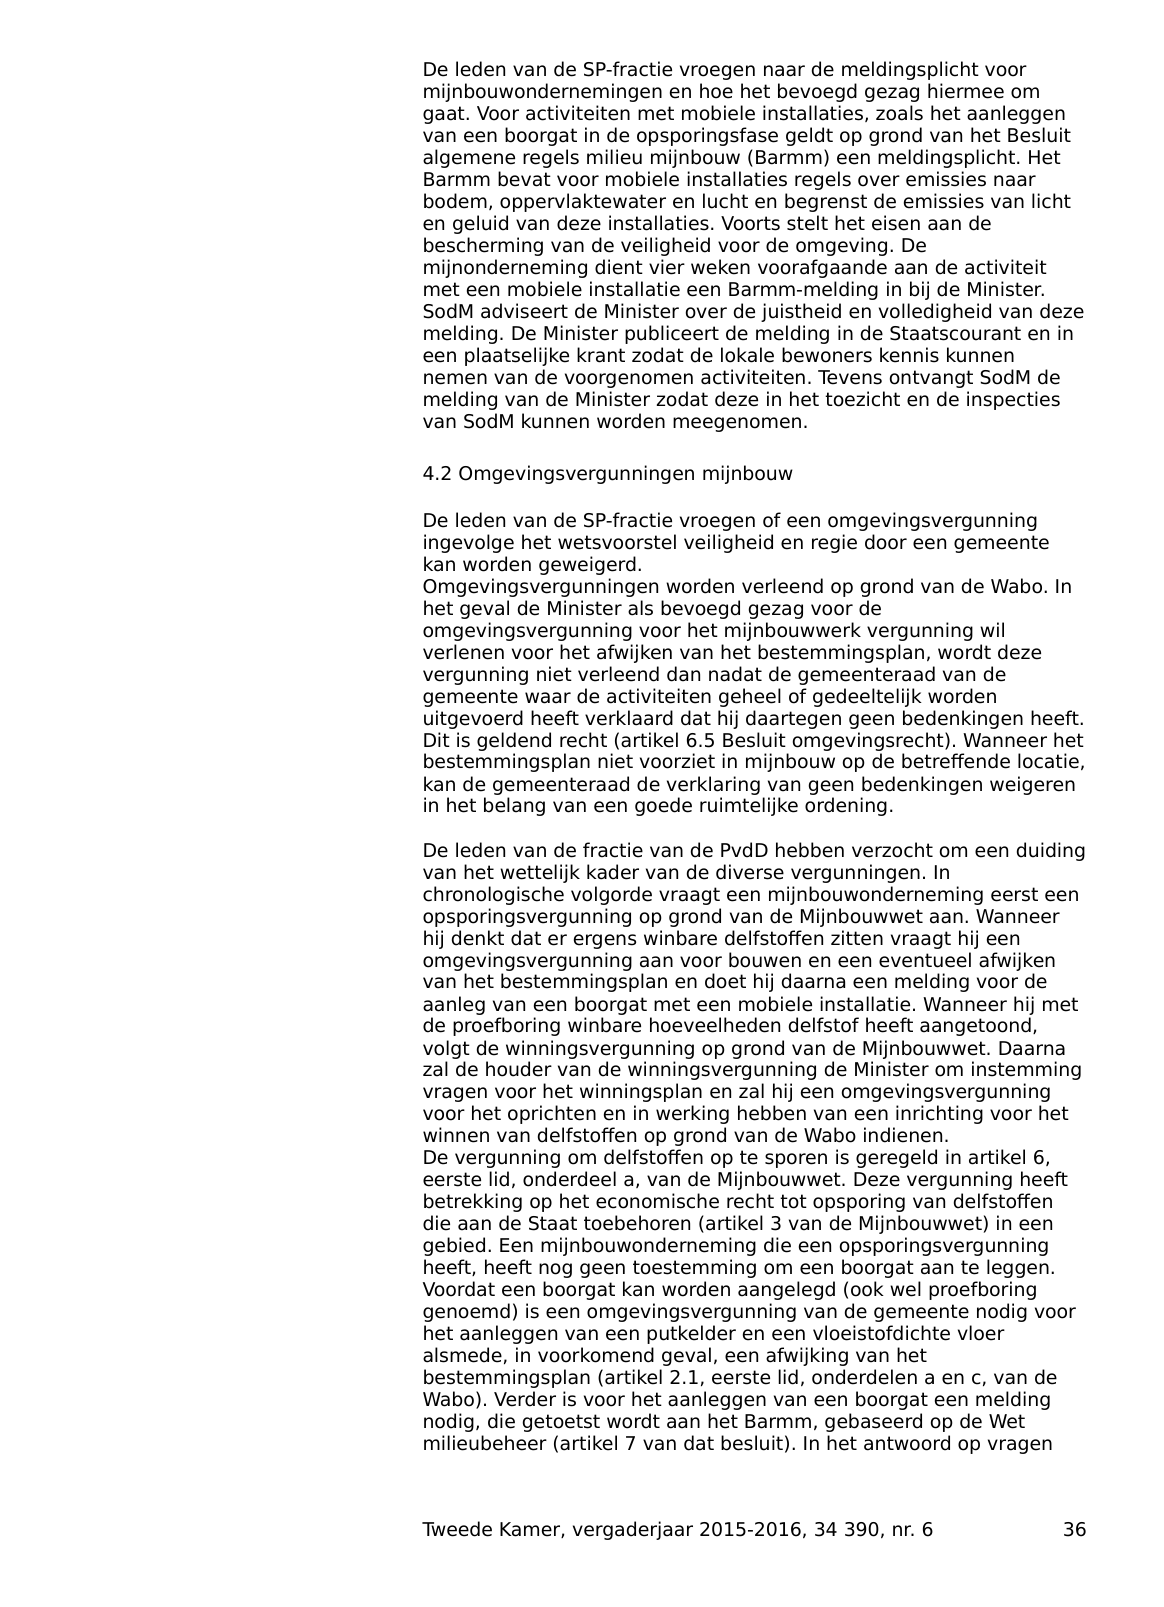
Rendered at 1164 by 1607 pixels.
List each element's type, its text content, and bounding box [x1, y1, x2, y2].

text De leden van de SP-fractie vroegen naar de meldingsplicht voor mijnbouwondernemingen en hoe het bevoegd gezag hiermee om gaat. Voor activiteiten met mobiele installaties, zoals het aanleggen van een boorgat in de opsporingsfase geldt op grond van het Besluit algemene regels milieu mijnbouw (Barmm) een meldingsplicht. Het Barmm bevat voor mobiele installaties regels over emissies naar bodem, oppervlaktewater en lucht en begrenst de emissies van licht en geluid van deze installaties. Voorts stelt het eisen aan de bescherming van de veiligheid voor de omgeving. De mijnonderneming dient vier weken voorafgaande aan de activiteit met een mobiele installatie een Barmm-melding in bij de Minister. SodM adviseert de Minister over de juistheid en volledigheid van deze melding. De Minister publiceert de melding in de Staatscourant en in een plaatselijke krant zodat de lokale bewoners kennis kunnen nemen van de voorgenomen activiteiten. Tevens ontvangt SodM de melding van de Minister zodat deze in het toezicht en de inspecties van SodM kunnen worden meegenomen. [422, 59, 1087, 433]
text De vergunning om delfstoffen op te sporen is geregeld in artikel 6, eerste lid, onderdeel a, van de Mijnbouwwet. Deze vergunning heeft betrekking op het economische recht tot opsporing van delfstoffen die aan de Staat toebehoren (artikel 3 van de Mijnbouwwet) in een gebied. Een mijnbouwonderneming die een opsporingsvergunning heeft, heeft nog geen toestemming om een boorgat aan te leggen. Voordat een boorgat kan worden aangelegd (ook wel proefboring genoemd) is een omgevingsvergunning van de gemeente nodig voor het aanleggen van een putkelder en een vloeistofdichte vloer alsmede, in voorkomend geval, een afwijking van het bestemmingsplan (artikel 2.1, eerste lid, onderdelen a en c, van de Wabo). Verder is voor het aanleggen van een boorgat een melding nodig, die getoetst wordt aan het Barmm, gebaseerd op de Wet milieubeheer (artikel 7 van dat besluit). In het antwoord op vragen [422, 1147, 1087, 1455]
text De leden van de SP-fractie vroegen of een omgevingsvergunning ingevolge het wetsvoorstel veiligheid en regie door een gemeente kan worden geweigerd. [422, 510, 1087, 576]
text Omgevingsvergunningen worden verleend op grond van de Wabo. In het geval de Minister als bevoegd gezag voor de omgevingsvergunning voor het mijnbouwwerk vergunning wil verlenen voor het afwijken van het bestemmingsplan, wordt deze vergunning niet verleend dan nadat de gemeenteraad van de gemeente waar de activiteiten geheel of gedeeltelijk worden uitgevoerd heeft verklaard dat hij daartegen geen bedenkingen heeft. Dit is geldend recht (artikel 6.5 Besluit omgevingsrecht). Wanneer het bestemmingsplan niet voorziet in mijnbouw op de betreffende locatie, kan de gemeenteraad de verklaring van geen bedenkingen weigeren in het belang van een goede ruimtelijke ordening. [422, 576, 1087, 817]
text De leden van de fractie van de PvdD hebben verzocht om een duiding van het wettelijk kader van de diverse vergunningen. In chronologische volgorde vraagt een mijnbouwonderneming eerst een opsporingsvergunning op grond van de Mijnbouwwet aan. Wanneer hij denkt dat er ergens winbare delfstoffen zitten vraagt hij een omgevingsvergunning aan voor bouwen en een eventueel afwijken van het bestemmingsplan en doet hij daarna een melding voor de aanleg van een boorgat met een mobiele installatie. Wanneer hij met de proefboring winbare hoeveelheden delfstof heeft aangetoond, volgt de winningsvergunning op grond van de Mijnbouwwet. Daarna zal de houder van de winningsvergunning de Minister om instemming vragen voor het winningsplan en zal hij een omgevingsvergunning voor het oprichten en in werking hebben van een inrichting voor het winnen van delfstoffen op grond van de Wabo indienen. [422, 839, 1087, 1147]
subtitle 4.2 Omgevingsvergunningen mijnbouw [422, 463, 1087, 485]
